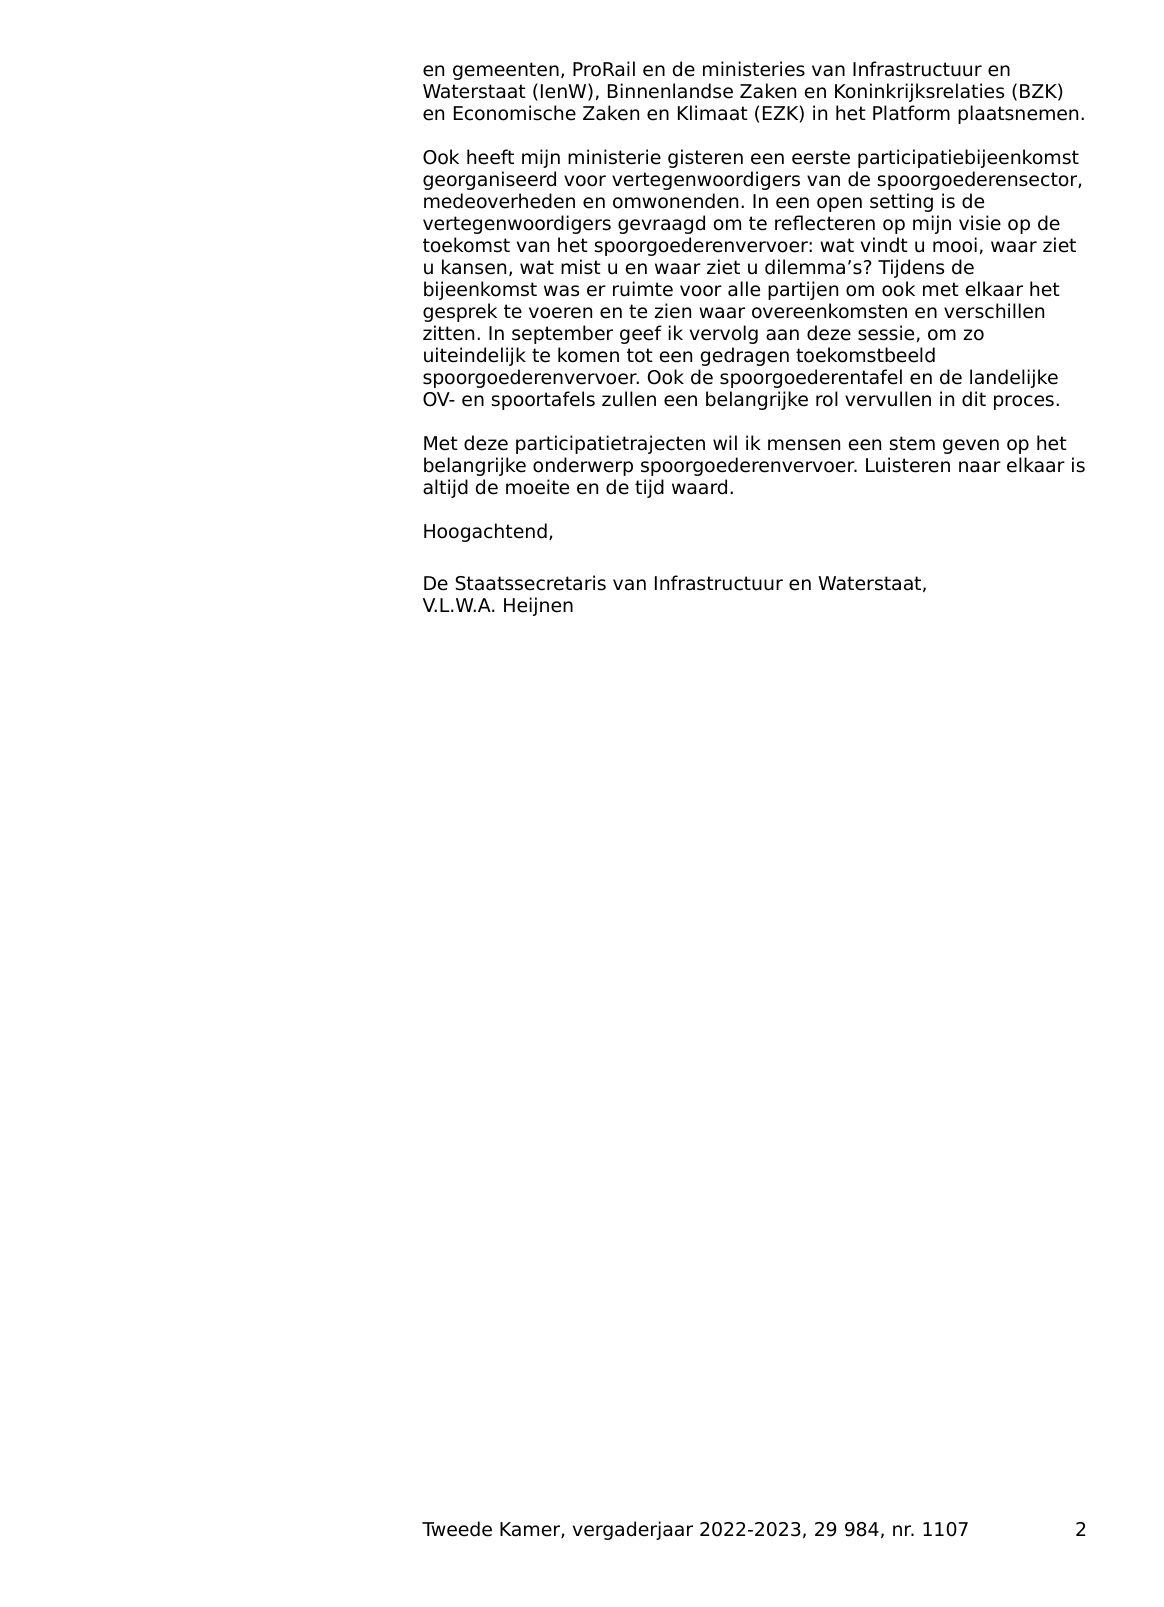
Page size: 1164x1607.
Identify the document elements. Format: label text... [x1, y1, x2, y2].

text Ook heeft mijn ministerie gisteren een eerste participatiebijeenkomst georganiseerd voor vertegenwoordigers van de spoorgoederensector, medeoverheden en omwonenden. In een open setting is de vertegenwoordigers gevraagd om te reflecteren op mijn visie op de toekomst van het spoorgoederenvervoer: wat vindt u mooi, waar ziet u kansen, wat mist u en waar ziet u dilemma’s? Tijdens de bijeenkomst was er ruimte voor alle partijen om ook met elkaar het gesprek te voeren en te zien waar overeenkomsten en verschillen zitten. In september geef ik vervolg aan deze sessie, om zo uiteindelijk te komen tot een gedragen toekomstbeeld spoorgoederenvervoer. Ook de spoorgoederentafel en de landelijke OV- en spoortafels zullen een belangrijke rol vervullen in dit proces. [422, 147, 1087, 411]
text en gemeenten, ProRail en de ministeries van Infrastructuur en Waterstaat (IenW), Binnenlandse Zaken en Koninkrijksrelaties (BZK) en Economische Zaken en Klimaat (EZK) in het Platform plaatsnemen. [422, 59, 1087, 125]
text De Staatssecretaris van Infrastructuur en Waterstaat, V.L.W.A. Heijnen [422, 573, 1087, 617]
text Hoogachtend, [422, 521, 1087, 543]
text Met deze participatietrajecten wil ik mensen een stem geven op het belangrijke onderwerp spoorgoederenvervoer. Luisteren naar elkaar is altijd de moeite en de tijd waard. [422, 433, 1087, 499]
